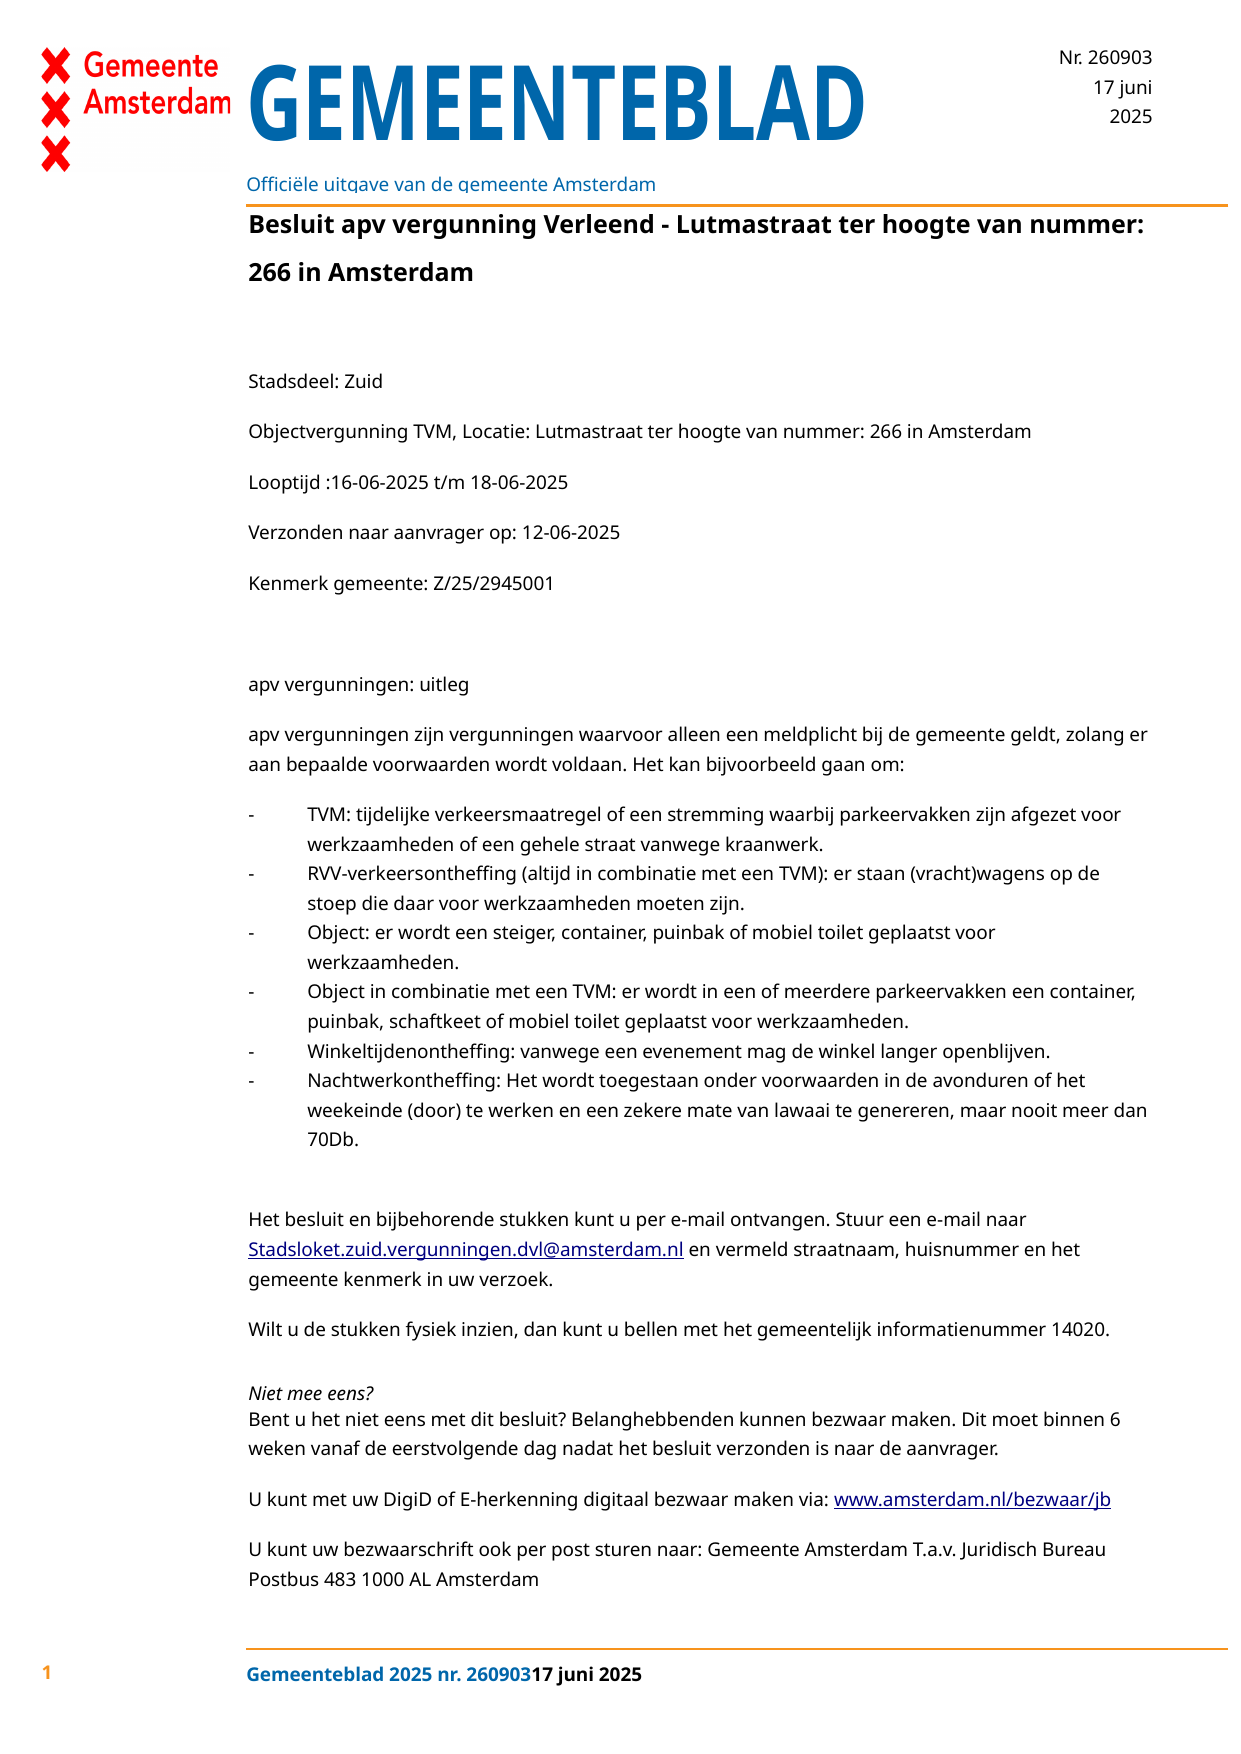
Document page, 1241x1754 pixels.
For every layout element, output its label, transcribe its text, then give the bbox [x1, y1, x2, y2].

list Winkeltijdenontheffing: vanwege een evenement mag de winkel langer openblijven. [248, 1038, 1152, 1064]
text Wilt u de stukken fysiek inzien, dan kunt u bellen met het gemeentelijk informatienummer 14020. [248, 1316, 1152, 1342]
text Bent u het niet eens met dit besluit? Belanghebbenden kunnen bezwaar maken. Dit moet binnen 6 weken vanaf de eerstvolgende dag nadat het besluit verzonden is naar de aanvrager. [248, 1406, 1152, 1461]
text U kunt uw bezwaarschrift ook per post sturen naar: Gemeente Amsterdam T.a.v. Juridisch Bureau Postbus 483 1000 AL Amsterdam [248, 1536, 1152, 1592]
list Nachtwerkontheffing: Het wordt toegestaan onder voorwaarden in de avonduren of het weekeinde (door) te werken en een zekere mate van lawaai te genereren, maar nooit meer dan 70Db. [248, 1067, 1152, 1152]
list RVV-verkeersontheffing (altijd in combinatie met een TVM): er staan (vracht)wagens op de stoep die daar voor werkzaamheden moeten zijn. [248, 860, 1152, 916]
text Looptijd :16-06-2025 t/m 18-06-2025 [248, 469, 1152, 495]
list Object in combinatie met een TVM: er wordt in een of meerdere parkeervakken een container, puinbak, schaftkeet of mobiel toilet geplaatst voor werkzaamheden. [248, 979, 1152, 1034]
text Kenmerk gemeente: Z/25/2945001 [248, 570, 1152, 596]
text apv vergunningen: uitleg [248, 671, 1152, 697]
text Besluit apv vergunning Verleend - Lutmastraat ter hoogte van nummer: 266 in Amsterdam [248, 207, 1152, 288]
list Object: er wordt een steiger, container, puinbak of mobiel toilet geplaatst voor werkzaamheden. [248, 919, 1152, 975]
text Verzonden naar aanvrager op: 12-06-2025 [248, 519, 1152, 545]
text Objectvergunning TVM, Locatie: Lutmastraat ter hoogte van nummer: 266 in Amsterdam [248, 419, 1152, 444]
text Het besluit en bijbehorende stukken kunt u per e-mail ontvangen. Stuur een e-mail naar Stadsloket.zuid.vergunningen.dvl@amsterdam.nl en vermeld straatnaam, huisnummer en het gemeente kenmerk in uw verzoek. [248, 1207, 1152, 1292]
text Niet mee eens? [248, 1380, 1152, 1406]
text apv vergunningen zijn vergunningen waarvoor alleen een meldplicht bij de gemeente geldt, zolang er aan bepaalde voorwaarden wordt voldaan. Het kan bijvoorbeeld gaan om: [248, 721, 1152, 777]
list TVM: tijdelijke verkeersmaatregel of een stremming waarbij parkeervakken zijn afgezet voor werkzaamheden of een gehele straat vanwege kraanwerk. [248, 801, 1152, 857]
picture [41, 47, 231, 172]
text U kunt met uw DigiD of E-herkenning digitaal bezwaar maken via: www.amsterdam.nl/bezwaar/jb [248, 1486, 1152, 1512]
text Stadsdeel: Zuid [248, 368, 1152, 394]
